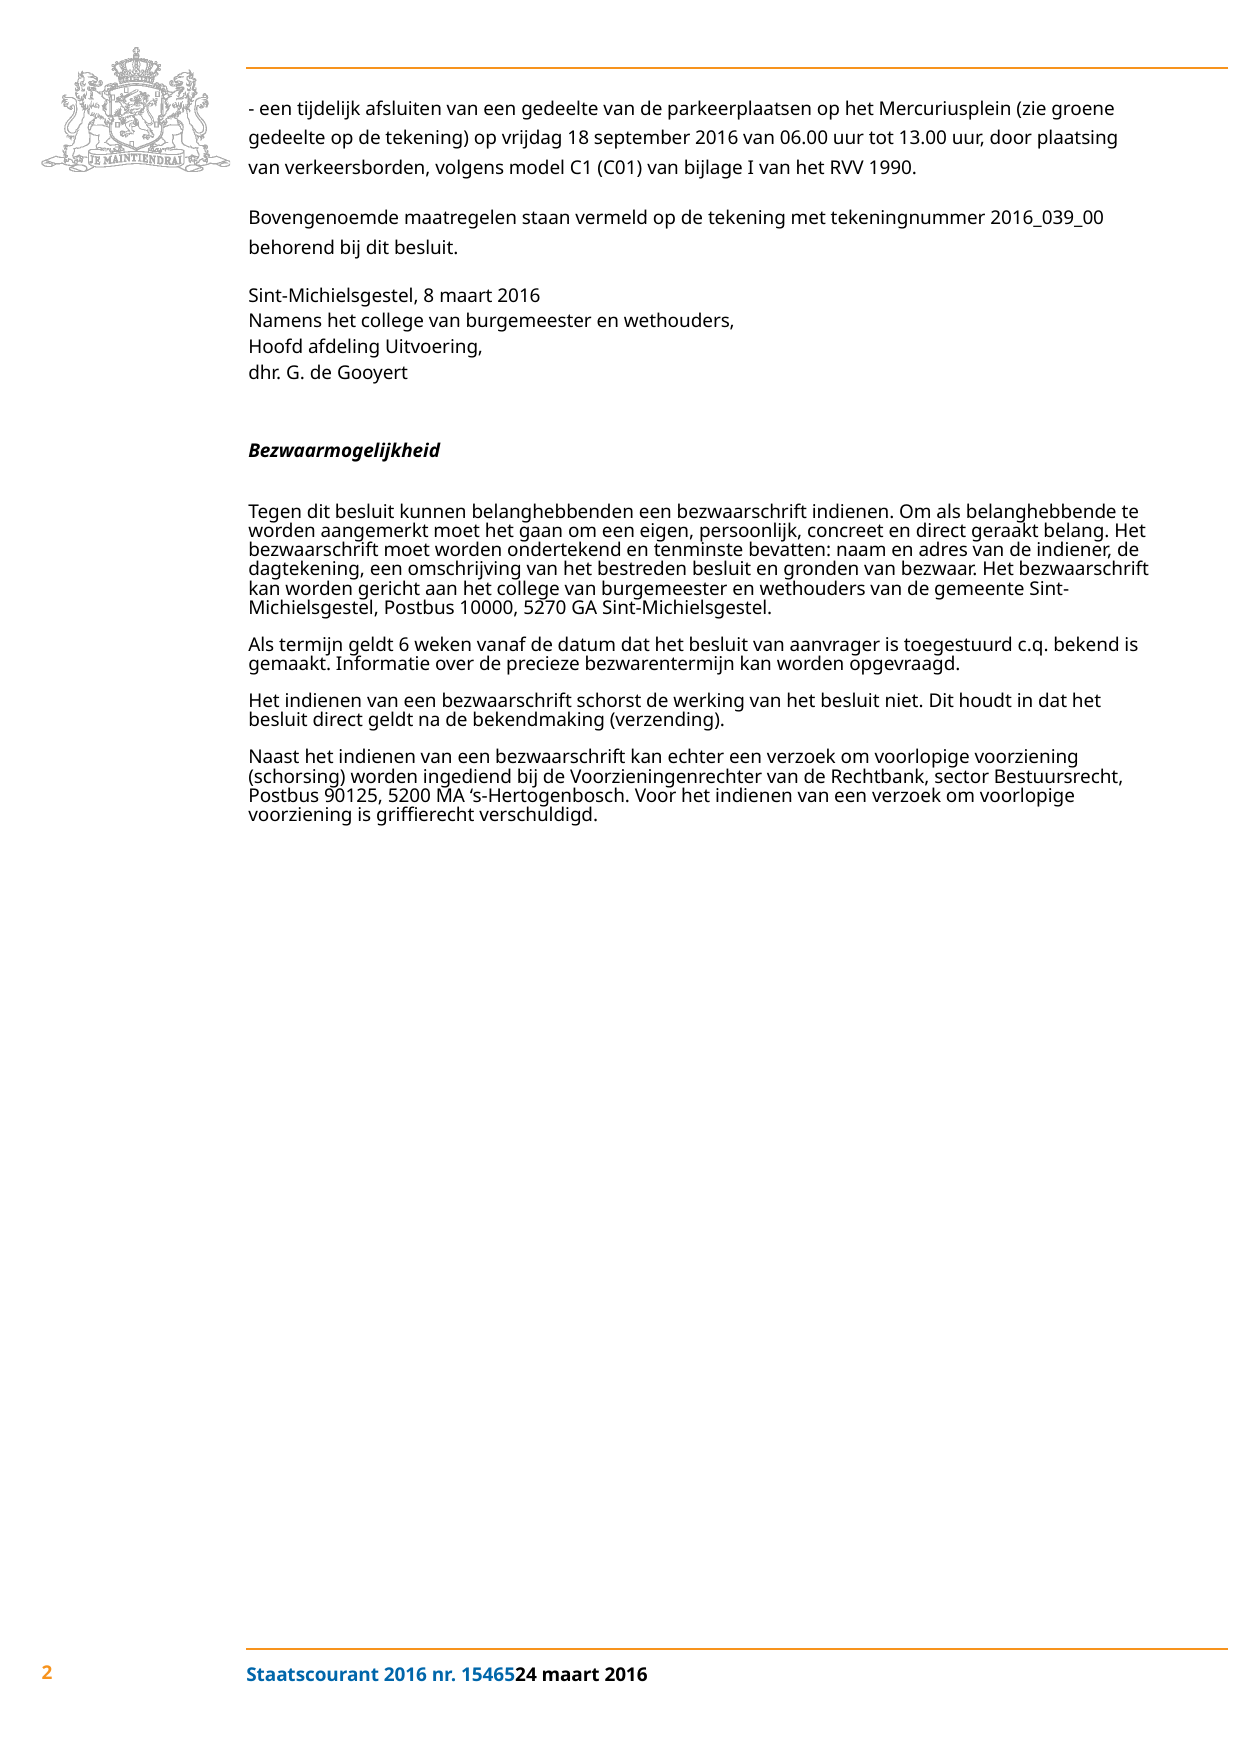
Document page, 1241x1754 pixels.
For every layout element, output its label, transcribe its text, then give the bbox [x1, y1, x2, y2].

text Het indienen van een bezwaarschrift schorst de werking van het besluit niet. Dit houdt in dat het besluit direct geldt na de bekendmaking (verzending). [248, 692, 1152, 731]
text Naast het indienen van een bezwaarschrift kan echter een verzoek om voorlopige voorziening (schorsing) worden ingediend bij de Voorzieningenrechter van de Rechtbank, sector Bestuursrecht, Postbus 90125, 5200 MA ‘s-Hertogenbosch. Voor het indienen van een verzoek om voorlopige voorziening is griffierecht verschuldigd. [248, 748, 1152, 826]
picture [41, 47, 231, 172]
text - een tijdelijk afsluiten van een gedeelte van de parkeerplaatsen op het Mercuriusplein (zie groene gedeelte op de tekening) op vrijdag 18 september 2016 van 06.00 uur tot 13.00 uur, door plaatsing van verkeersborden, volgens model C1 (C01) van bijlage I van het RVV 1990. [248, 95, 1152, 180]
text Bovengenoemde maatregelen staan vermeld op de tekening met tekeningnummer 2016_039_00 behorend bij dit besluit. [248, 204, 1152, 260]
text Tegen dit besluit kunnen belanghebbenden een bezwaarschrift indienen. Om als belanghebbende te worden aangemerkt moet het gaan om een eigen, persoonlijk, concreet en direct geraakt belang. Het bezwaarschrift moet worden ondertekend en tenminste bevatten: naam en adres van de indiener, de dagtekening, een omschrijving van het bestreden besluit en gronden van bezwaar. Het bezwaarschrift kan worden gericht aan het college van burgemeester en wethouders van de gemeente Sint-Michielsgestel, Postbus 10000, 5270 GA Sint-Michielsgestel. [248, 503, 1152, 618]
text Sint-Michielsgestel, 8 maart 2016 [248, 282, 1152, 307]
text Bezwaarmogelijkheid [248, 438, 1152, 463]
text Als termijn geldt 6 weken vanaf de datum dat het besluit van aanvrager is toegestuurd c.q. bekend is gemaakt. Informatie over de precieze bezwarentermijn kan worden opgevraagd. [248, 636, 1152, 674]
text Hoofd afdeling Uitvoering, [248, 333, 1152, 359]
text dhr. G. de Gooyert [248, 359, 1152, 385]
text Namens het college van burgemeester en wethouders, [248, 307, 1152, 333]
